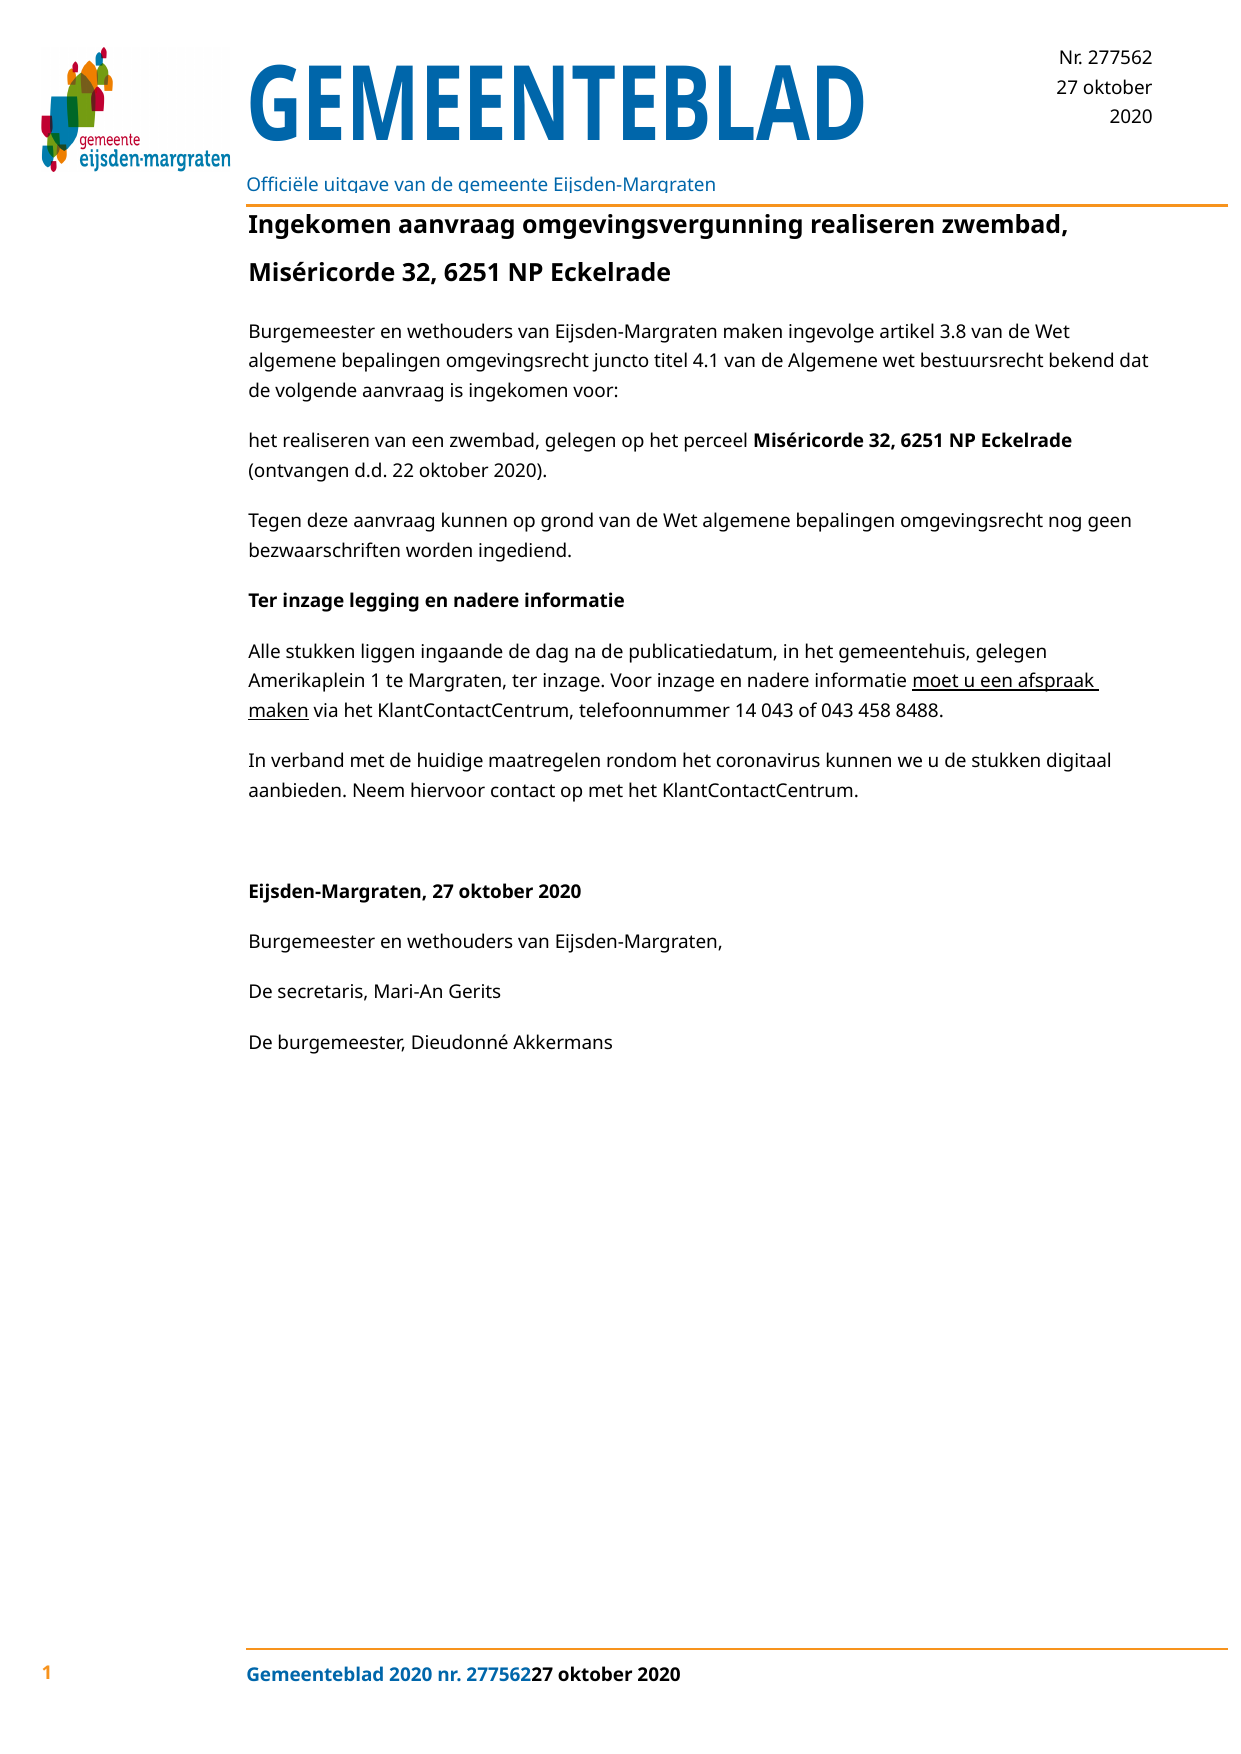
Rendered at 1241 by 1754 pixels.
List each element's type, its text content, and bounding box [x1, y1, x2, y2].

text Alle stukken liggen ingaande de dag na de publicatiedatum, in het gemeentehuis, gelegen Amerikaplein 1 te Margraten, ter inzage. Voor inzage en nadere informatie moet u een afspraak maken via het KlantContactCentrum, telefoonnummer 14 043 of 043 458 8488. [248, 638, 1152, 723]
text De secretaris, Mari-An Gerits [248, 979, 1152, 1004]
text Burgemeester en wethouders van Eijsden-Margraten maken ingevolge artikel 3.8 van de Wet algemene bepalingen omgevingsrecht juncto titel 4.1 van de Algemene wet bestuursrecht bekend dat de volgende aanvraag is ingekomen voor: [248, 318, 1152, 403]
text Ter inzage legging en nadere informatie [248, 587, 1152, 613]
text Burgemeester en wethouders van Eijsden-Margraten, [248, 928, 1152, 954]
text Tegen deze aanvraag kunnen op grond van de Wet algemene bepalingen omgevingsrecht nog geen bezwaarschriften worden ingediend. [248, 507, 1152, 563]
text Ingekomen aanvraag omgevingsvergunning realiseren zwembad, Miséricorde 32, 6251 NP Eckelrade [248, 207, 1152, 288]
text het realiseren van een zwembad, gelegen op het perceel Miséricorde 32, 6251 NP Eckelrade (ontvangen d.d. 22 oktober 2020). [248, 427, 1152, 483]
text In verband met de huidige maatregelen rondom het coronavirus kunnen we u de stukken digitaal aanbieden. Neem hiervoor contact op met het KlantContactCentrum. [248, 747, 1152, 803]
text Eijsden-Margraten, 27 oktober 2020 [248, 878, 1152, 904]
picture [41, 47, 231, 172]
text De burgemeester, Dieudonné Akkermans [248, 1029, 1152, 1055]
